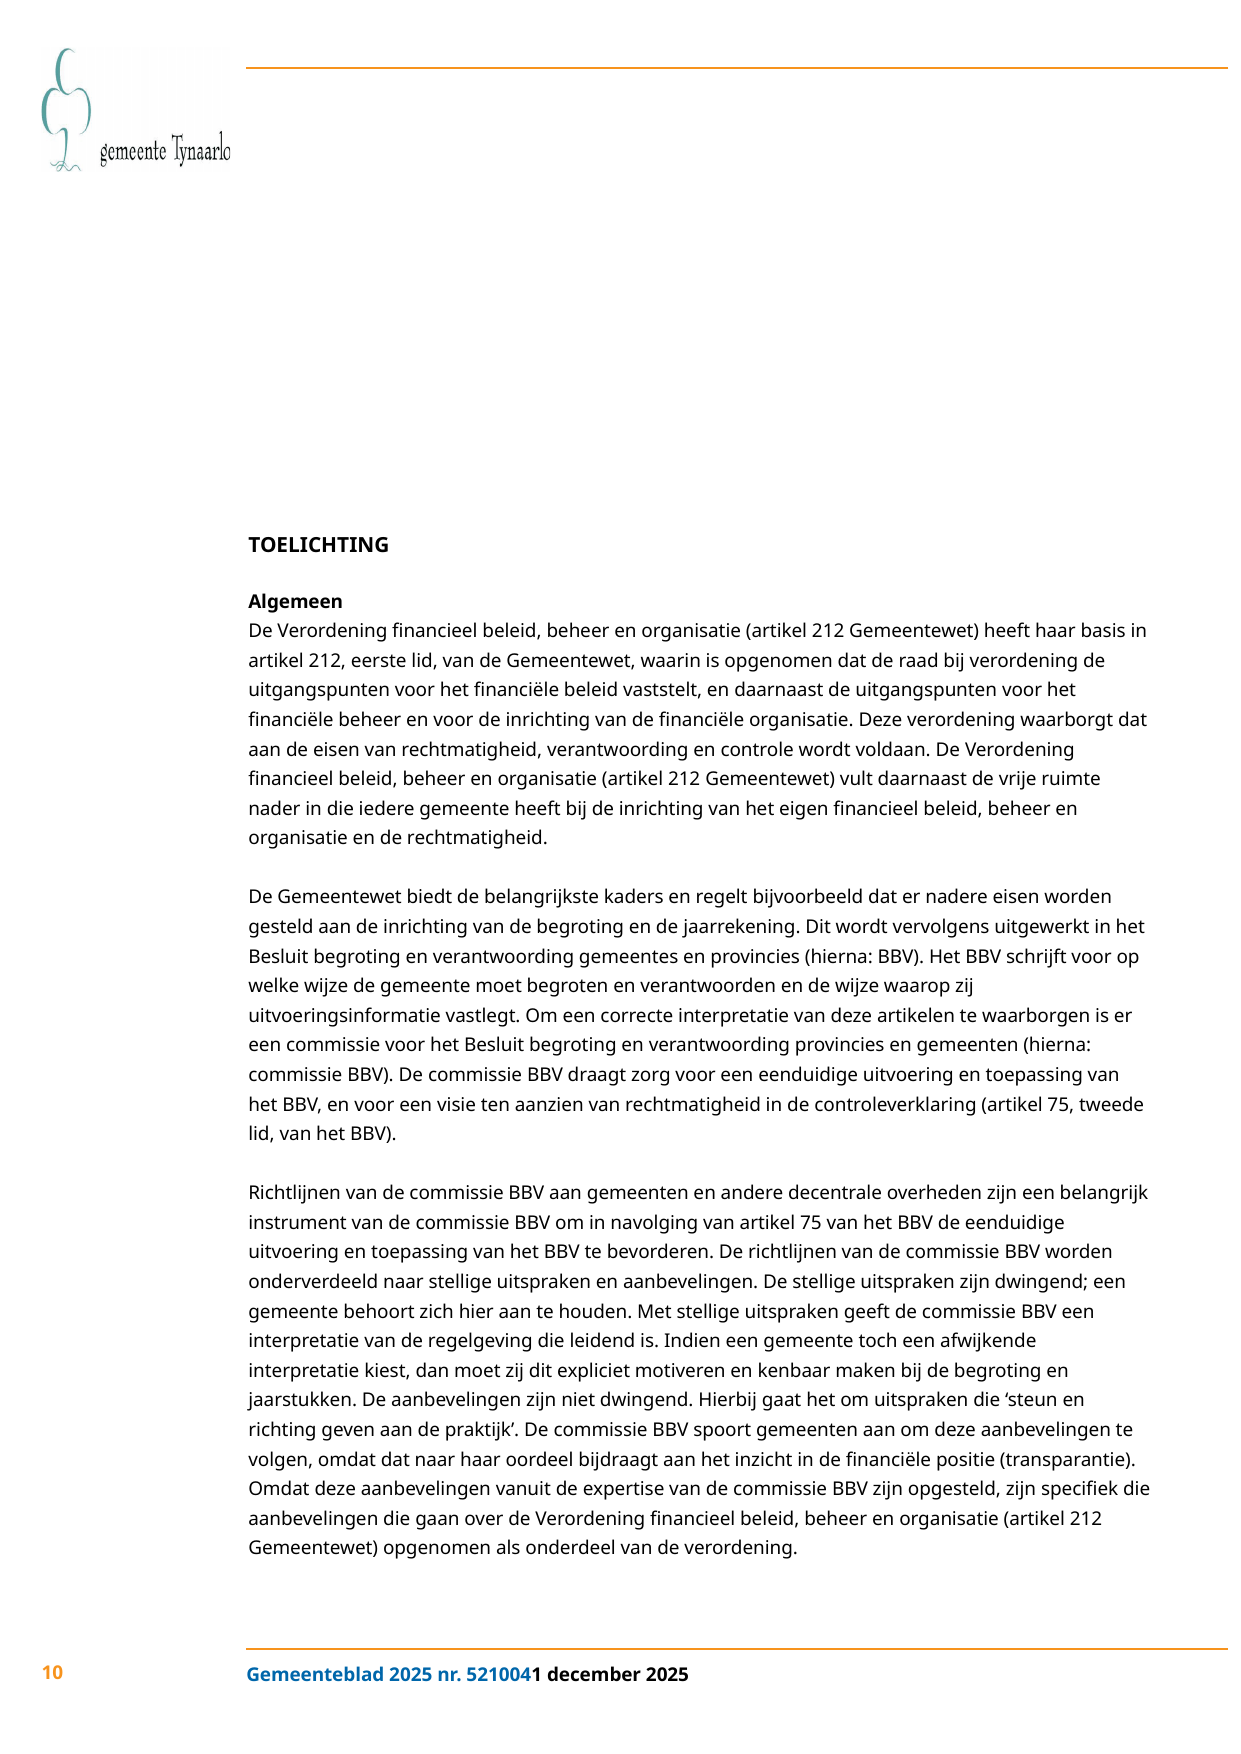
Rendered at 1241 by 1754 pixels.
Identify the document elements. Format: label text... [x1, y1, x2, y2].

picture [41, 47, 231, 172]
text Richtlijnen van de commissie BBV aan gemeenten en andere decentrale overheden zijn een belangrijk instrument van de commissie BBV om in navolging van artikel 75 van het BBV de eenduidige uitvoering en toepassing van het BBV te bevorderen. De richtlijnen van de commissie BBV worden onderverdeeld naar stellige uitspraken en aanbevelingen. De stellige uitspraken zijn dwingend; een gemeente behoort zich hier aan te houden. Met stellige uitspraken geeft de commissie BBV een interpretatie van de regelgeving die leidend is. Indien een gemeente toch een afwijkende interpretatie kiest, dan moet zij dit expliciet motiveren en kenbaar maken bij de begroting en jaarstukken. De aanbevelingen zijn niet dwingend. Hierbij gaat het om uitspraken die ‘steun en richting geven aan de praktijk’. De commissie BBV spoort gemeenten aan om deze aanbevelingen te volgen, omdat dat naar haar oordeel bijdraagt aan het inzicht in de financiële positie (transparantie). Omdat deze aanbevelingen vanuit de expertise van de commissie BBV zijn opgesteld, zijn specifiek die aanbevelingen die gaan over de Verordening financieel beleid, beheer en organisatie (artikel 212 Gemeentewet) opgenomen als onderdeel van de verordening. [248, 1179, 1152, 1560]
text Algemeen [248, 588, 1152, 613]
text De Verordening financieel beleid, beheer en organisatie (artikel 212 Gemeentewet) heeft haar basis in artikel 212, eerste lid, van de Gemeentewet, waarin is opgenomen dat de raad bij verordening de uitgangspunten voor het financiële beleid vaststelt, en daarnaast de uitgangspunten voor het financiële beheer en voor de inrichting van de financiële organisatie. Deze verordening waarborgt dat aan de eisen van rechtmatigheid, verantwoording en controle wordt voldaan. De Verordening financieel beleid, beheer en organisatie (artikel 212 Gemeentewet) vult daarnaast de vrije ruimte nader in die iedere gemeente heeft bij de inrichting van het eigen financieel beleid, beheer en organisatie en de rechtmatigheid. [248, 617, 1152, 850]
text De Gemeentewet biedt de belangrijkste kaders en regelt bijvoorbeeld dat er nadere eisen worden gesteld aan de inrichting van de begroting en de jaarrekening. Dit wordt vervolgens uitgewerkt in het Besluit begroting en verantwoording gemeentes en provincies (hierna: BBV). Het BBV schrijft voor op welke wijze de gemeente moet begroten en verantwoorden en de wijze waarop zij uitvoeringsinformatie vastlegt. Om een correcte interpretatie van deze artikelen te waarborgen is er een commissie voor het Besluit begroting en verantwoording provincies en gemeenten (hierna: commissie BBV). De commissie BBV draagt zorg voor een eenduidige uitvoering en toepassing van het BBV, en voor een visie ten aanzien van rechtmatigheid in de controleverklaring (artikel 75, tweede lid, van het BBV). [248, 884, 1152, 1146]
text TOELICHTING [248, 530, 1152, 558]
